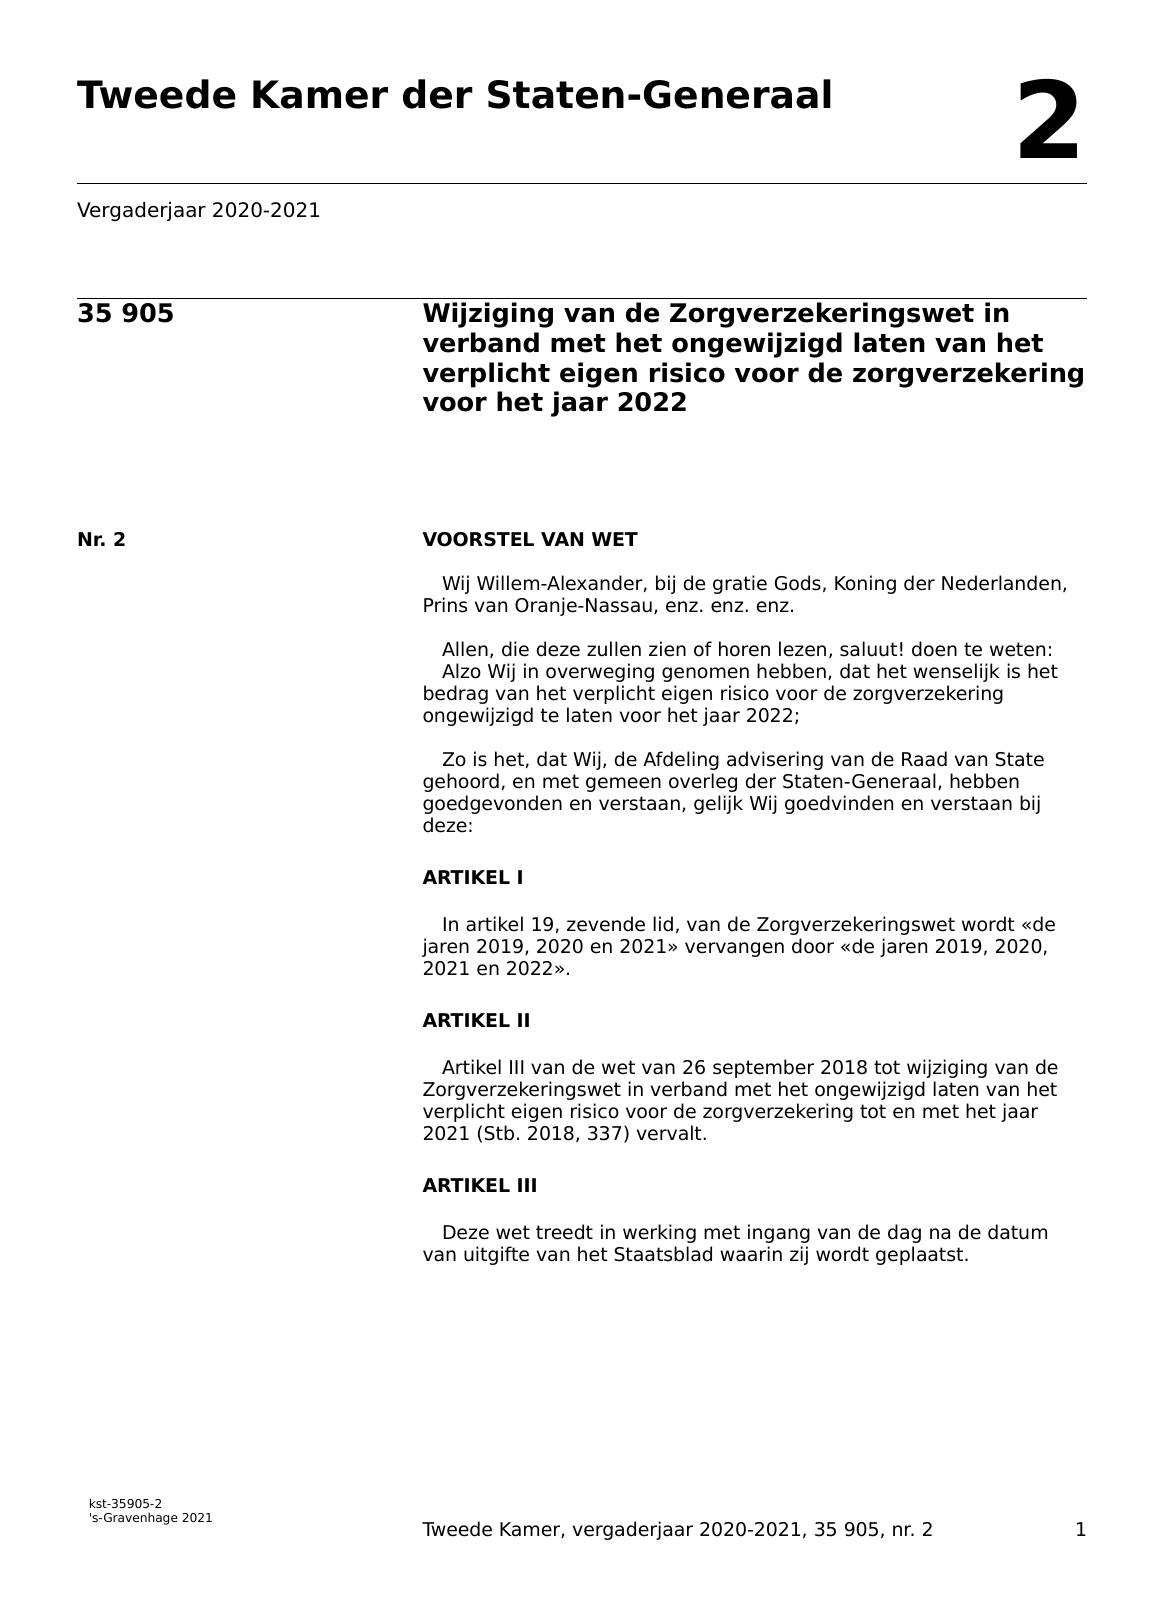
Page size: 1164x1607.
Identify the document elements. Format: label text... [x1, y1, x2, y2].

text Deze wet treedt in werking met ingang van de dag na de datum van uitgifte van het Staatsblad waarin zij wordt geplaatst. [422, 1222, 1087, 1266]
table_header 2 [886, 59, 1087, 183]
text Zo is het, dat Wij, de Afdeling advisering van de Raad van State gehoord, en met gemeen overleg der Staten-Generaal, hebben goedgevonden en verstaan, gelijk Wij goedvinden en verstaan bij deze: [422, 749, 1087, 837]
text 's-Gravenhage 2021 [88, 1511, 323, 1525]
table_cell Vergaderjaar 2020-2021 [77, 184, 1087, 298]
text Alzo Wij in overweging genomen hebben, dat het wenselijk is het bedrag van het verplicht eigen risico voor de zorgverzekering ongewijzigd te laten voor het jaar 2022; [422, 661, 1087, 727]
text Allen, die deze zullen zien of horen lezen, saluut! doen te weten: [422, 639, 1087, 661]
text Artikel III van de wet van 26 september 2018 tot wijziging van de Zorgverzekeringswet in verband met het ongewijzigd laten van het verplicht eigen risico voor de zorgverzekering tot en met het jaar 2021 (Stb. 2018, 337) vervalt. [422, 1057, 1087, 1145]
subtitle 35 905 Wijziging van de Zorgverzekeringswet in verband met het ongewijzigd laten van het verplicht eigen risico voor de zorgverzekering voor het jaar 2022 [77, 299, 1087, 418]
table_header Tweede Kamer der Staten-Generaal [77, 59, 886, 183]
text Wij Willem-Alexander, bij de gratie Gods, Koning der Nederlanden, Prins van Oranje-Nassau, enz. enz. enz. [422, 573, 1087, 617]
subtitle ARTIKEL II [422, 1010, 1087, 1032]
subtitle Nr. 2 VOORSTEL VAN WET [77, 529, 1087, 551]
subtitle ARTIKEL I [422, 867, 1087, 889]
text In artikel 19, zevende lid, van de Zorgverzekeringswet wordt «de jaren 2019, 2020 en 2021» vervangen door «de jaren 2019, 2020, 2021 en 2022». [422, 914, 1087, 980]
subtitle ARTIKEL III [422, 1175, 1087, 1197]
text kst-35905-2 [88, 1497, 323, 1511]
